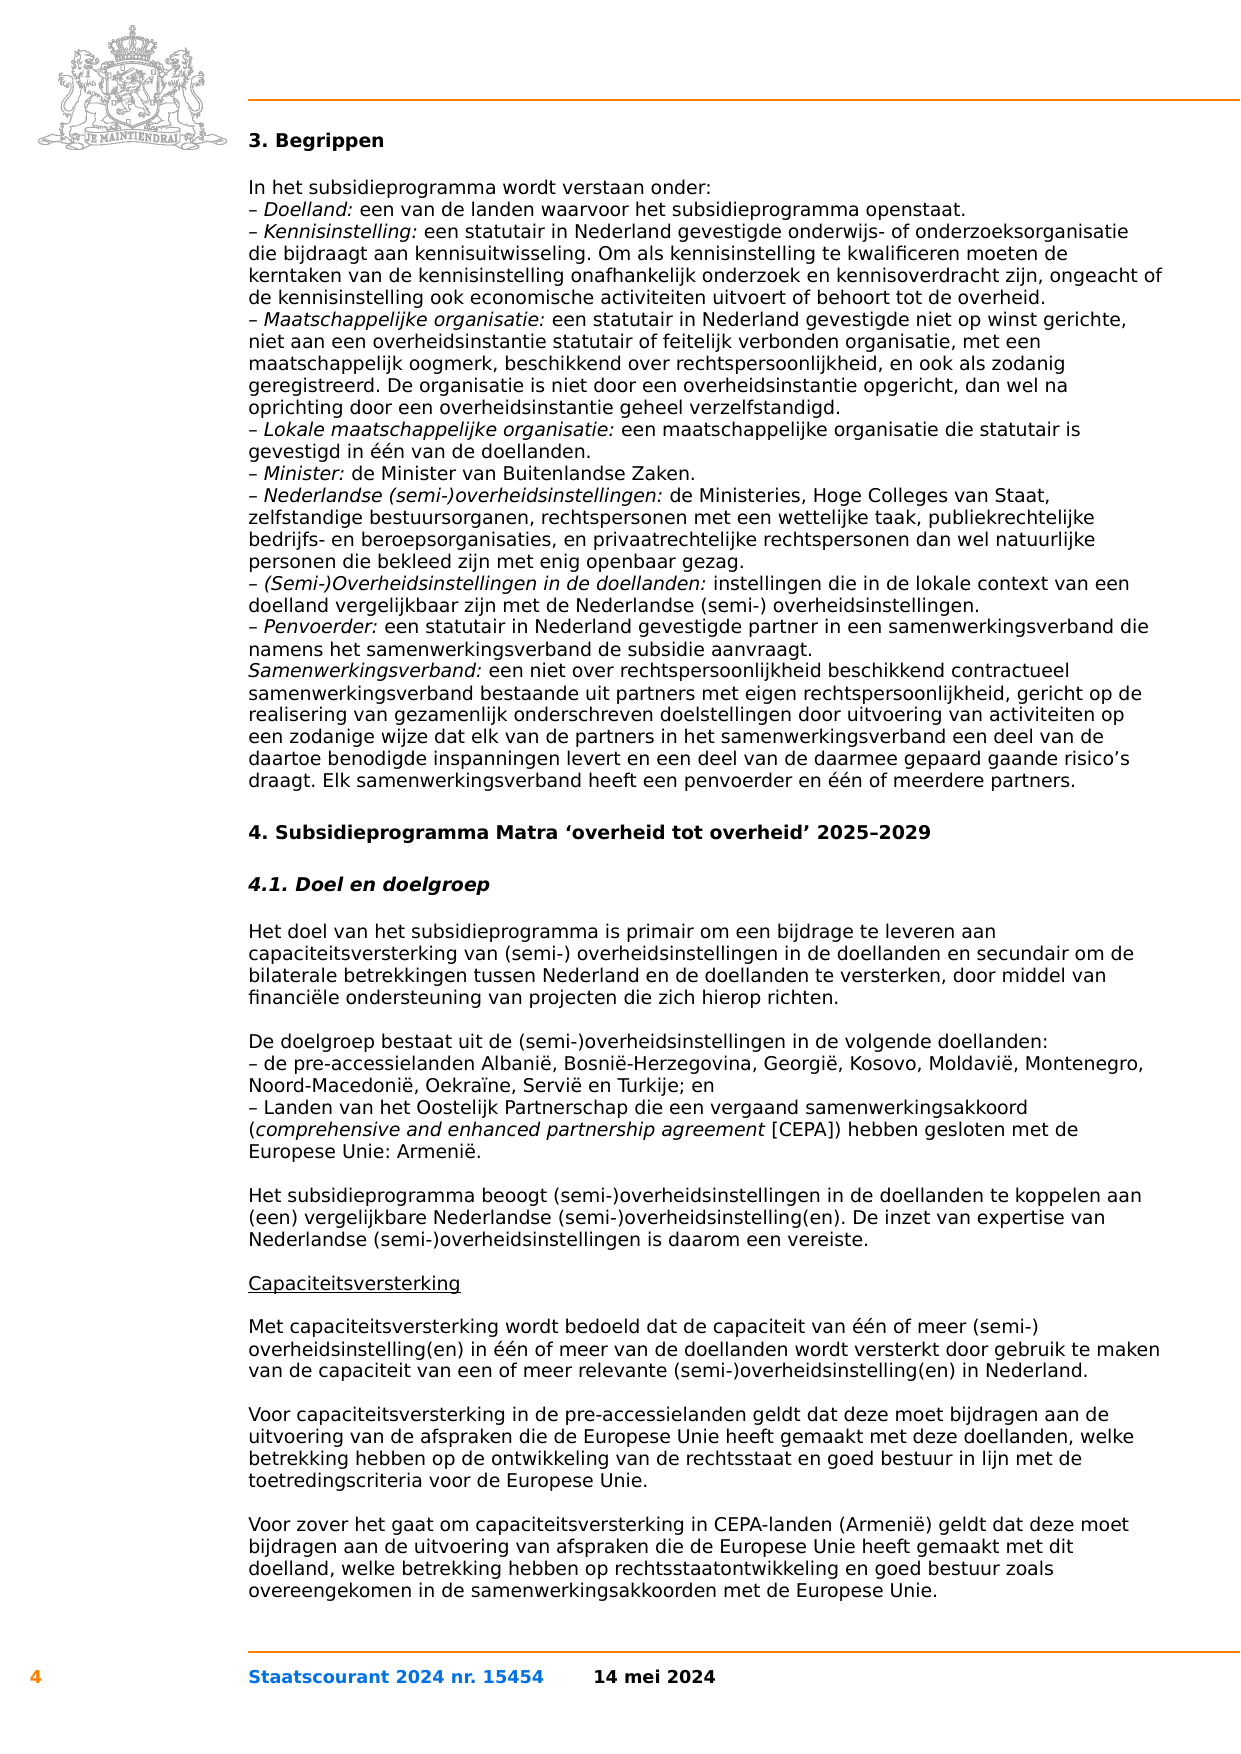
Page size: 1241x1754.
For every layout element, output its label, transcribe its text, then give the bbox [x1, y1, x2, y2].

text – Landen van het Oostelijk Partnerschap die een vergaand samenwerkingsakkoord (comprehensive and enhanced partnership agreement [CEPA]) hebben gesloten met de Europese Unie: Armenië. [248, 1097, 1163, 1163]
text – Penvoerder: een statutair in Nederland gevestigde partner in een samenwerkingsverband die namens het samenwerkingsverband de subsidie aanvraagt. [248, 616, 1163, 660]
text – Nederlandse (semi-)overheidsinstellingen: de Ministeries, Hoge Colleges van Staat, zelfstandige bestuursorganen, rechtspersonen met een wettelijke taak, publiekrechtelijke bedrijfs- en beroepsorganisaties, en privaatrechtelijke rechtspersonen dan wel natuurlijke personen die bekleed zijn met enig openbaar gezag. [248, 484, 1163, 572]
subtitle Capaciteitsversterking [248, 1273, 1163, 1294]
text – (Semi-)Overheidsinstellingen in de doellanden: instellingen die in de lokale context van een doelland vergelijkbaar zijn met de Nederlandse (semi-) overheidsinstellingen. [248, 572, 1163, 616]
text – Minister: de Minister van Buitenlandse Zaken. [248, 463, 1163, 484]
text Voor zover het gaat om capaciteitsversterking in CEPA-landen (Armenië) geldt dat deze moet bijdragen aan de uitvoering van afspraken die de Europese Unie heeft gemaakt met dit doelland, welke betrekking hebben op rechtsstaatontwikkeling en goed bestuur zoals overeengekomen in de samenwerkingsakkoorden met de Europese Unie. [248, 1514, 1163, 1602]
text Met capaciteitsversterking wordt bedoeld dat de capaciteit van één of meer (semi-) overheidsinstelling(en) in één of meer van de doellanden wordt versterkt door gebruik te maken van de capaciteit van een of meer relevante (semi-)overheidsinstelling(en) in Nederland. [248, 1316, 1163, 1382]
text Samenwerkingsverband: een niet over rechtspersoonlijkheid beschikkend contractueel samenwerkingsverband bestaande uit partners met eigen rechtspersoonlijkheid, gericht op de realisering van gezamenlijk onderschreven doelstellingen door uitvoering van activiteiten op een zodanige wijze dat elk van de partners in het samenwerkingsverband een deel van de daartoe benodigde inspanningen levert en een deel van de daarmee gepaard gaande risico’s draagt. Elk samenwerkingsverband heeft een penvoerder en één of meerdere partners. [248, 660, 1163, 792]
text – Doelland: een van de landen waarvoor het subsidieprogramma openstaat. [248, 199, 1163, 221]
subtitle 4.1. Doel en doelgroep [248, 874, 1163, 896]
text – Lokale maatschappelijke organisatie: een maatschappelijke organisatie die statutair is gevestigd in één van de doellanden. [248, 419, 1163, 463]
text – de pre-accessielanden Albanië, Bosnië-Herzegovina, Georgië, Kosovo, Moldavië, Montenegro, Noord-Macedonië, Oekraïne, Servië en Turkije; en [248, 1053, 1163, 1097]
text – Maatschappelijke organisatie: een statutair in Nederland gevestigde niet op winst gerichte, niet aan een overheidsinstantie statutair of feitelijk verbonden organisatie, met een maatschappelijk oogmerk, beschikkend over rechtspersoonlijkheid, en ook als zodanig geregistreerd. De organisatie is niet door een overheidsinstantie opgericht, dan wel na oprichting door een overheidsinstantie geheel verzelfstandigd. [248, 309, 1163, 419]
picture [38, 25, 227, 150]
text In het subsidieprogramma wordt verstaan onder: [248, 177, 1163, 199]
subtitle 4. Subsidieprogramma Matra ‘overheid tot overheid’ 2025–2029 [248, 822, 1163, 844]
text Het subsidieprogramma beoogt (semi-)overheidsinstellingen in de doellanden te koppelen aan (een) vergelijkbare Nederlandse (semi-)overheidsinstelling(en). De inzet van expertise van Nederlandse (semi-)overheidsinstellingen is daarom een vereiste. [248, 1185, 1163, 1251]
text – Kennisinstelling: een statutair in Nederland gevestigde onderwijs- of onderzoeksorganisatie die bijdraagt aan kennisuitwisseling. Om als kennisinstelling te kwalificeren moeten de kerntaken van de kennisinstelling onafhankelijk onderzoek en kennisoverdracht zijn, ongeacht of de kennisinstelling ook economische activiteiten uitvoert of behoort tot de overheid. [248, 221, 1163, 309]
text Het doel van het subsidieprogramma is primair om een bijdrage te leveren aan capaciteitsversterking van (semi-) overheidsinstellingen in de doellanden en secundair om de bilaterale betrekkingen tussen Nederland en de doellanden te versterken, door middel van financiële ondersteuning van projecten die zich hierop richten. [248, 921, 1163, 1009]
text De doelgroep bestaat uit de (semi-)overheidsinstellingen in de volgende doellanden: [248, 1031, 1163, 1053]
text Voor capaciteitsversterking in de pre-accessielanden geldt dat deze moet bijdragen aan de uitvoering van de afspraken die de Europese Unie heeft gemaakt met deze doellanden, welke betrekking hebben op de ontwikkeling van de rechtsstaat en goed bestuur in lijn met de toetredingscriteria voor de Europese Unie. [248, 1404, 1163, 1492]
subtitle 3. Begrippen [248, 130, 1163, 152]
